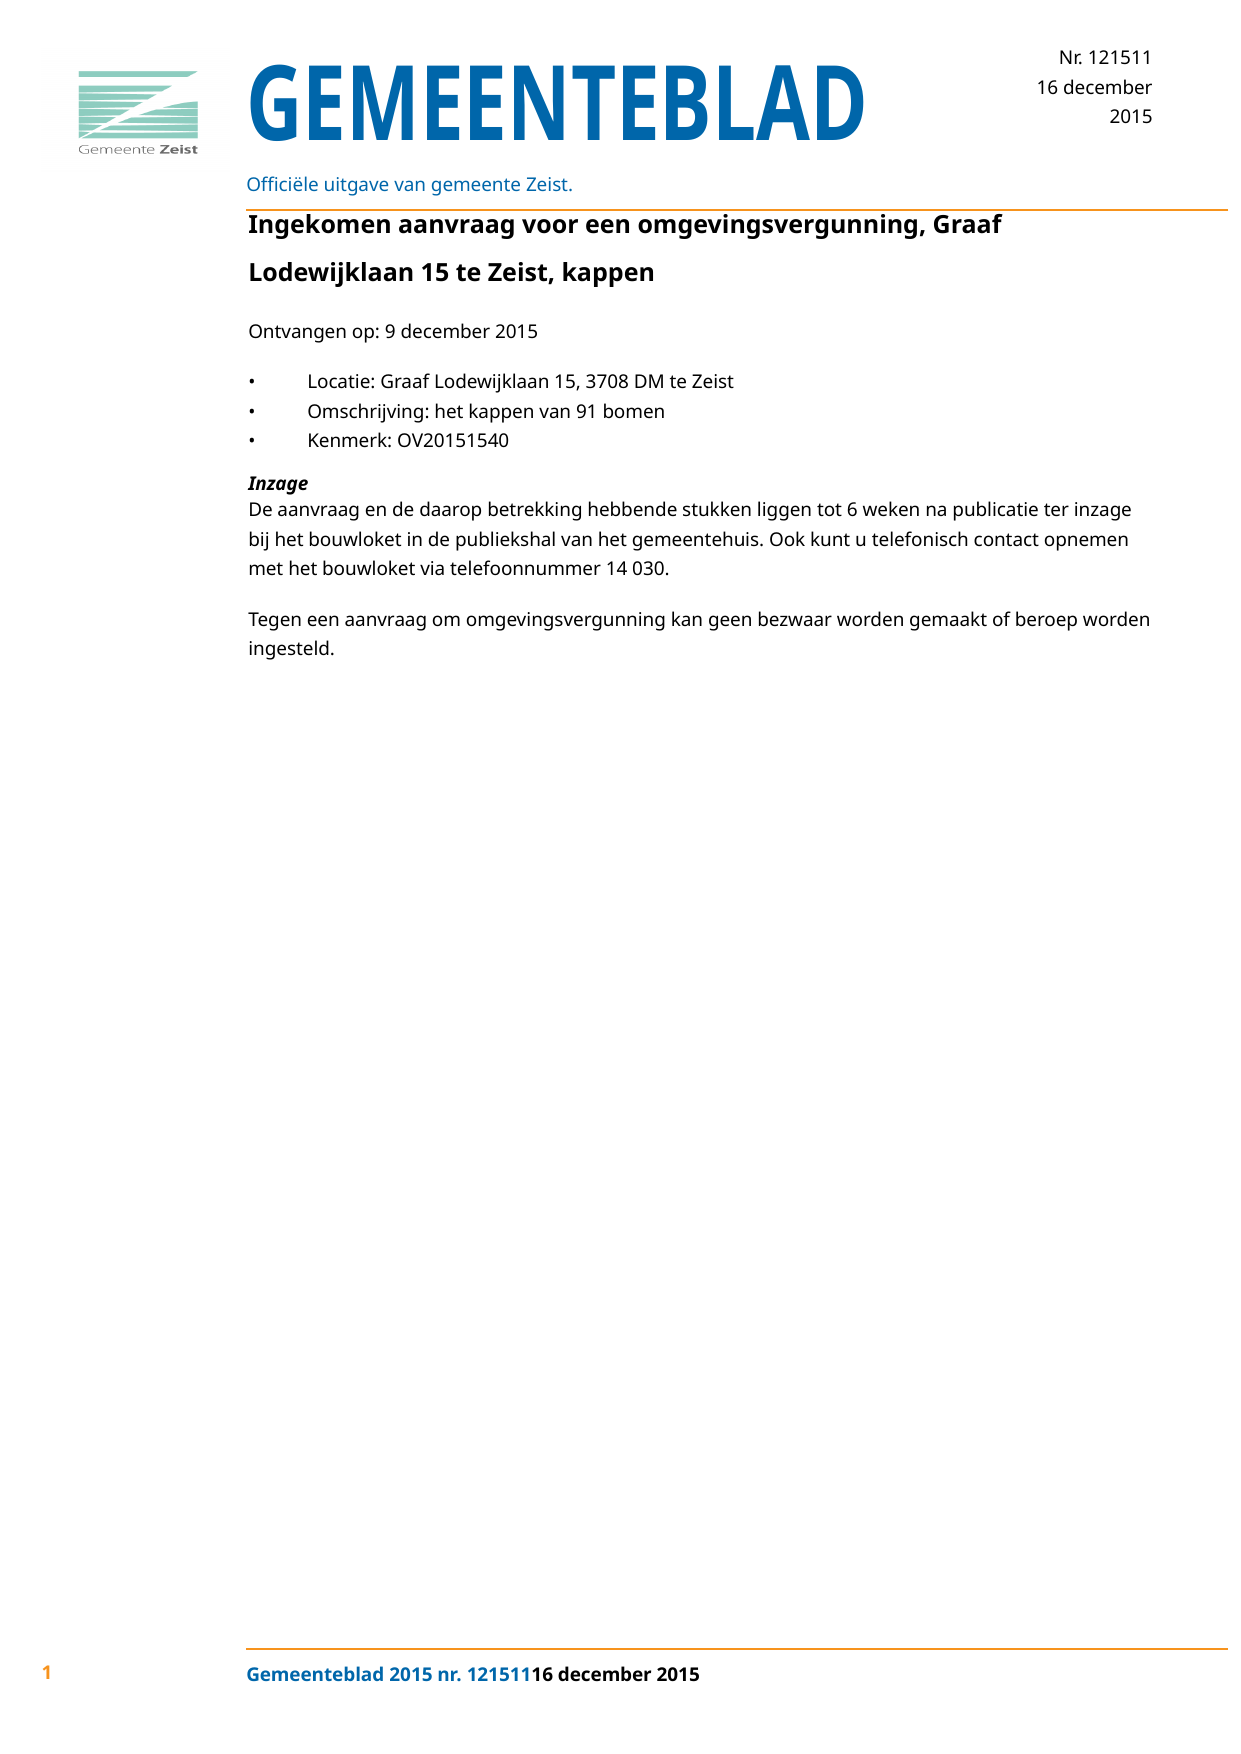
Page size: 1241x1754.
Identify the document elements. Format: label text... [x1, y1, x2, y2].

list Omschrijving: het kappen van 91 bomen [248, 398, 1152, 424]
text De aanvraag en de daarop betrekking hebbende stukken liggen tot 6 weken na publicatie ter inzage bij het bouwloket in de publiekshal van het gemeentehuis. Ook kunt u telefonisch contact opnemen met het bouwloket via telefoonnummer 14 030. [248, 496, 1152, 581]
text Ontvangen op: 9 december 2015 [248, 318, 1152, 344]
picture [41, 47, 231, 172]
text Tegen een aanvraag om omgevingsvergunning kan geen bezwaar worden gemaakt of beroep worden ingesteld. [248, 606, 1152, 661]
text Inzage [248, 471, 1152, 496]
list Locatie: Graaf Lodewijklaan 15, 3708 DM te Zeist [248, 368, 1152, 394]
list Kenmerk: OV20151540 [248, 427, 1152, 453]
text Ingekomen aanvraag voor een omgevingsvergunning, Graaf Lodewijklaan 15 te Zeist, kappen [248, 211, 1152, 288]
